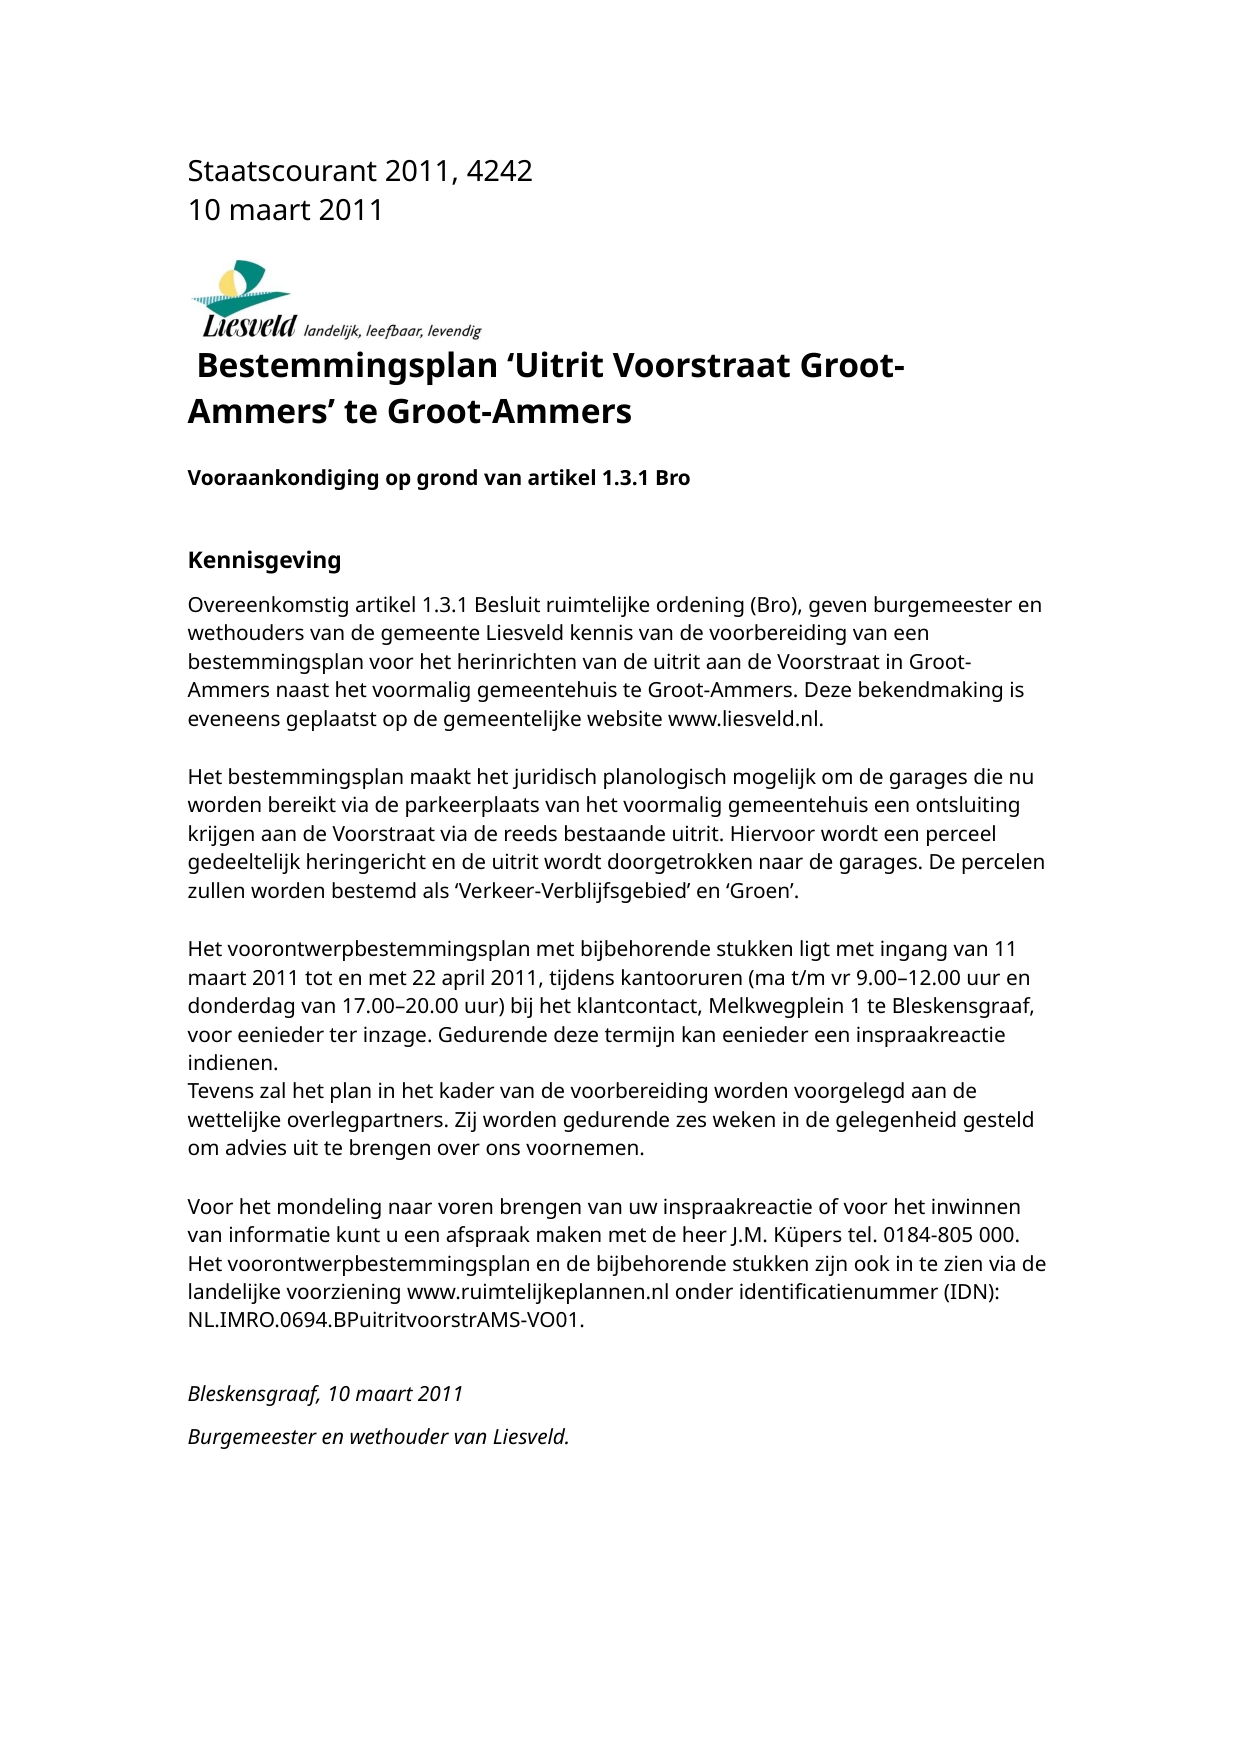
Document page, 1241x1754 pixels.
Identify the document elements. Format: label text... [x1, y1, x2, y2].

text Het bestemmingsplan maakt het juridisch planologisch mogelijk om de garages die nu worden bereikt via de parkeerplaats van het voormalig gemeentehuis een ontsluiting krijgen aan de Voorstraat via de reeds bestaande uitrit. Hiervoor wordt een perceel gedeeltelijk heringericht en de uitrit wordt doorgetrokken naar de garages. De percelen zullen worden bestemd als ‘Verkeer-Verblijfsgebied’ en ‘Groen’. [187, 762, 1053, 904]
text Staatscourant 2011, 4242 [187, 150, 1053, 190]
text Burgemeester en wethouder van Liesveld. [187, 1422, 1053, 1451]
text Voor het mondeling naar voren brengen van uw inspraakreactie of voor het inwinnen van informatie kunt u een afspraak maken met de heer J.M. Küpers tel. 0184-805 000. [187, 1192, 1053, 1249]
picture [187, 258, 484, 342]
text Bleskensgraaf, 10 maart 2011 [187, 1379, 1053, 1407]
text Het voorontwerpbestemmingsplan met bijbehorende stukken ligt met ingang van 11 maart 2011 tot en met 22 april 2011, tijdens kantooruren (ma t/m vr 9.00–12.00 uur en donderdag van 17.00–20.00 uur) bij het klantcontact, Melkwegplein 1 te Bleskensgraaf, voor eenieder ter inzage. Gedurende deze termijn kan eenieder een inspraakreactie indienen. [187, 934, 1053, 1077]
text Vooraankondiging op grond van artikel 1.3.1 Bro [187, 463, 1053, 491]
text Tevens zal het plan in het kader van de voorbereiding worden voorgelegd aan de wettelijke overlegpartners. Zij worden gedurende zes weken in de gelegenheid gesteld om advies uit te brengen over ons voornemen. [187, 1077, 1053, 1162]
subtitle Bestemmingsplan ‘Uitrit Voorstraat Groot-Ammers’ te Groot-Ammers [187, 271, 1053, 433]
text Overeenkomstig artikel 1.3.1 Besluit ruimtelijke ordening (Bro), geven burgemeester en wethouders van de gemeente Liesveld kennis van de voorbereiding van een bestemmingsplan voor het herinrichten van de uitrit aan de Voorstraat in Groot-Ammers naast het voormalig gemeentehuis te Groot-Ammers. Deze bekendmaking is eveneens geplaatst op de gemeentelijke website www.liesveld.nl. [187, 590, 1053, 732]
subtitle Kennisgeving [187, 544, 1053, 575]
text Het voorontwerpbestemmingsplan en de bijbehorende stukken zijn ook in te zien via de landelijke voorziening www.ruimtelijkeplannen.nl onder identificatienummer (IDN): NL.IMRO.0694.BPuitritvoorstrAMS-VO01. [187, 1249, 1053, 1334]
text 10 maart 2011 [187, 190, 1053, 229]
